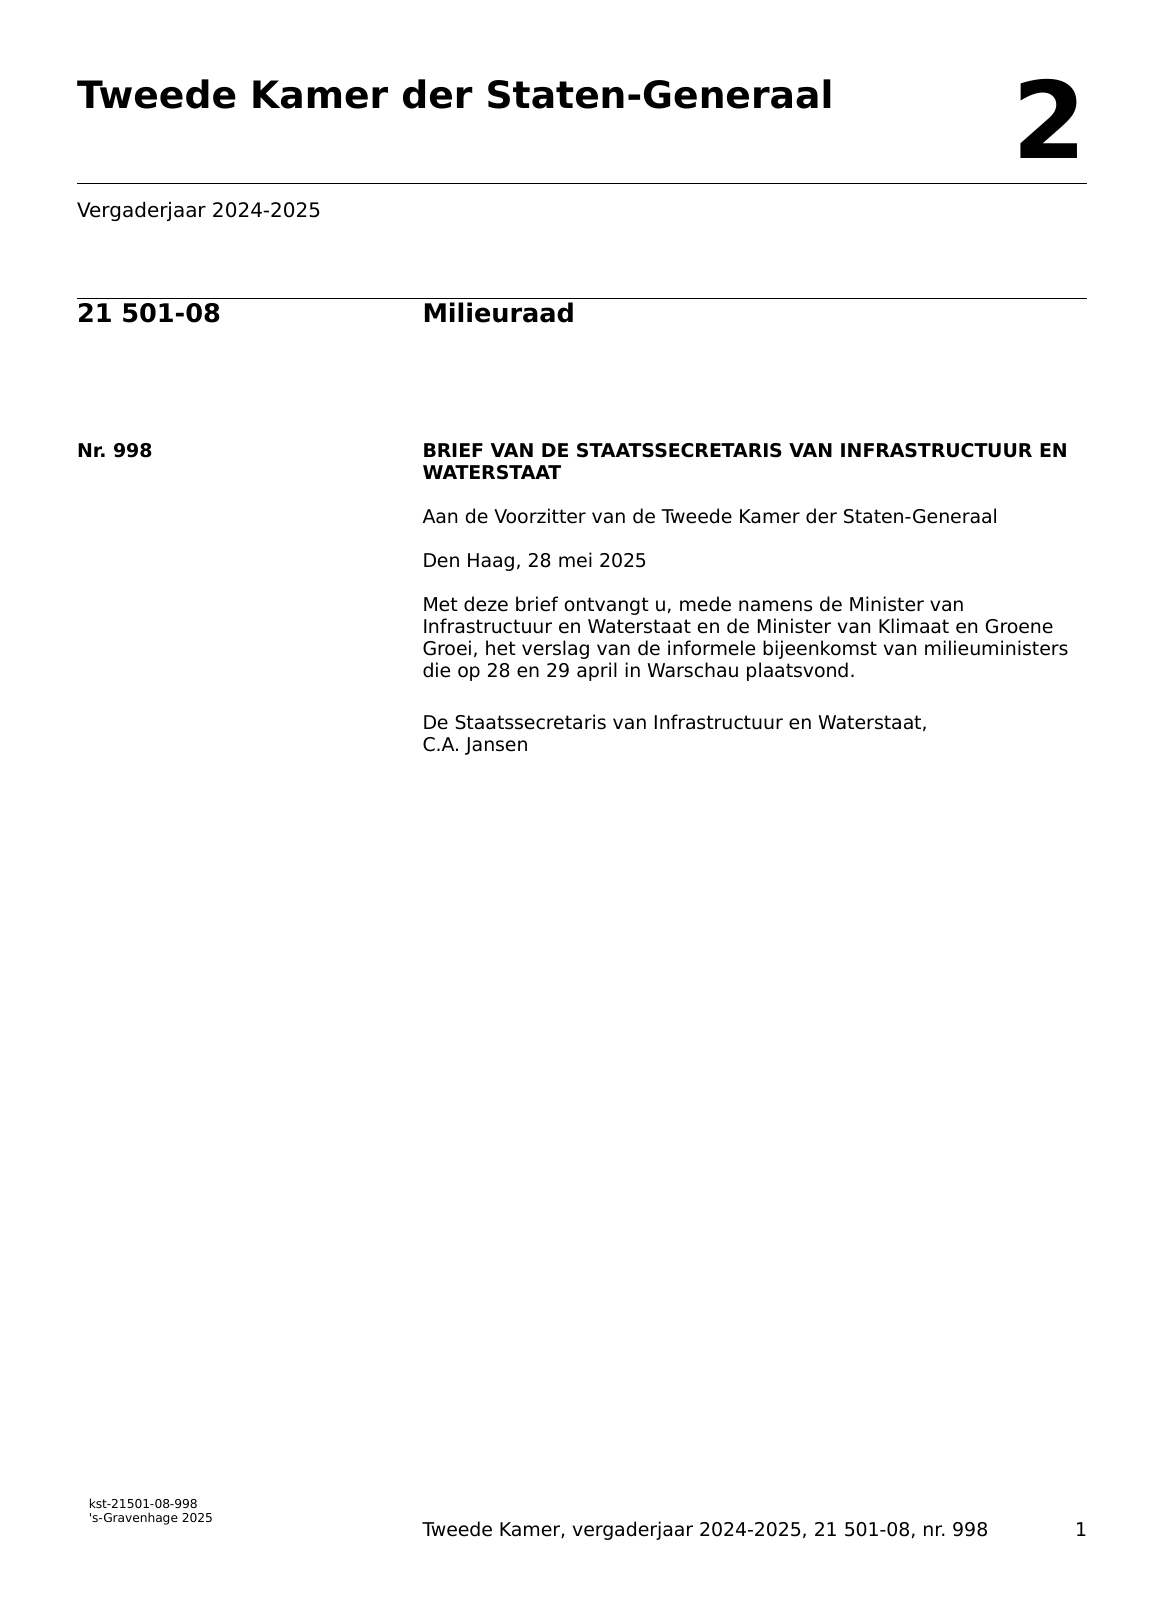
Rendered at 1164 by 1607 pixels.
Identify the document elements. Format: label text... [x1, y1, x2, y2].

text kst-21501-08-998 [88, 1497, 323, 1511]
table_header Tweede Kamer der Staten-Generaal [77, 59, 886, 183]
text De Staatssecretaris van Infrastructuur en Waterstaat, C.A. Jansen [422, 712, 1087, 756]
subtitle 21 501-08 Milieuraad [77, 299, 1087, 329]
text Aan de Voorzitter van de Tweede Kamer der Staten-Generaal [422, 506, 1087, 528]
text Met deze brief ontvangt u, mede namens de Minister van Infrastructuur en Waterstaat en de Minister van Klimaat en Groene Groei, het verslag van de informele bijeenkomst van milieuministers die op 28 en 29 april in Warschau plaatsvond. [422, 594, 1087, 682]
table_cell Vergaderjaar 2024-2025 [77, 184, 1087, 298]
text Den Haag, 28 mei 2025 [422, 550, 1087, 572]
table_header 2 [886, 59, 1087, 183]
text 's-Gravenhage 2025 [88, 1511, 323, 1525]
subtitle Nr. 998 BRIEF VAN DE STAATSSECRETARIS VAN INFRASTRUCTUUR EN WATERSTAAT [77, 440, 1087, 484]
